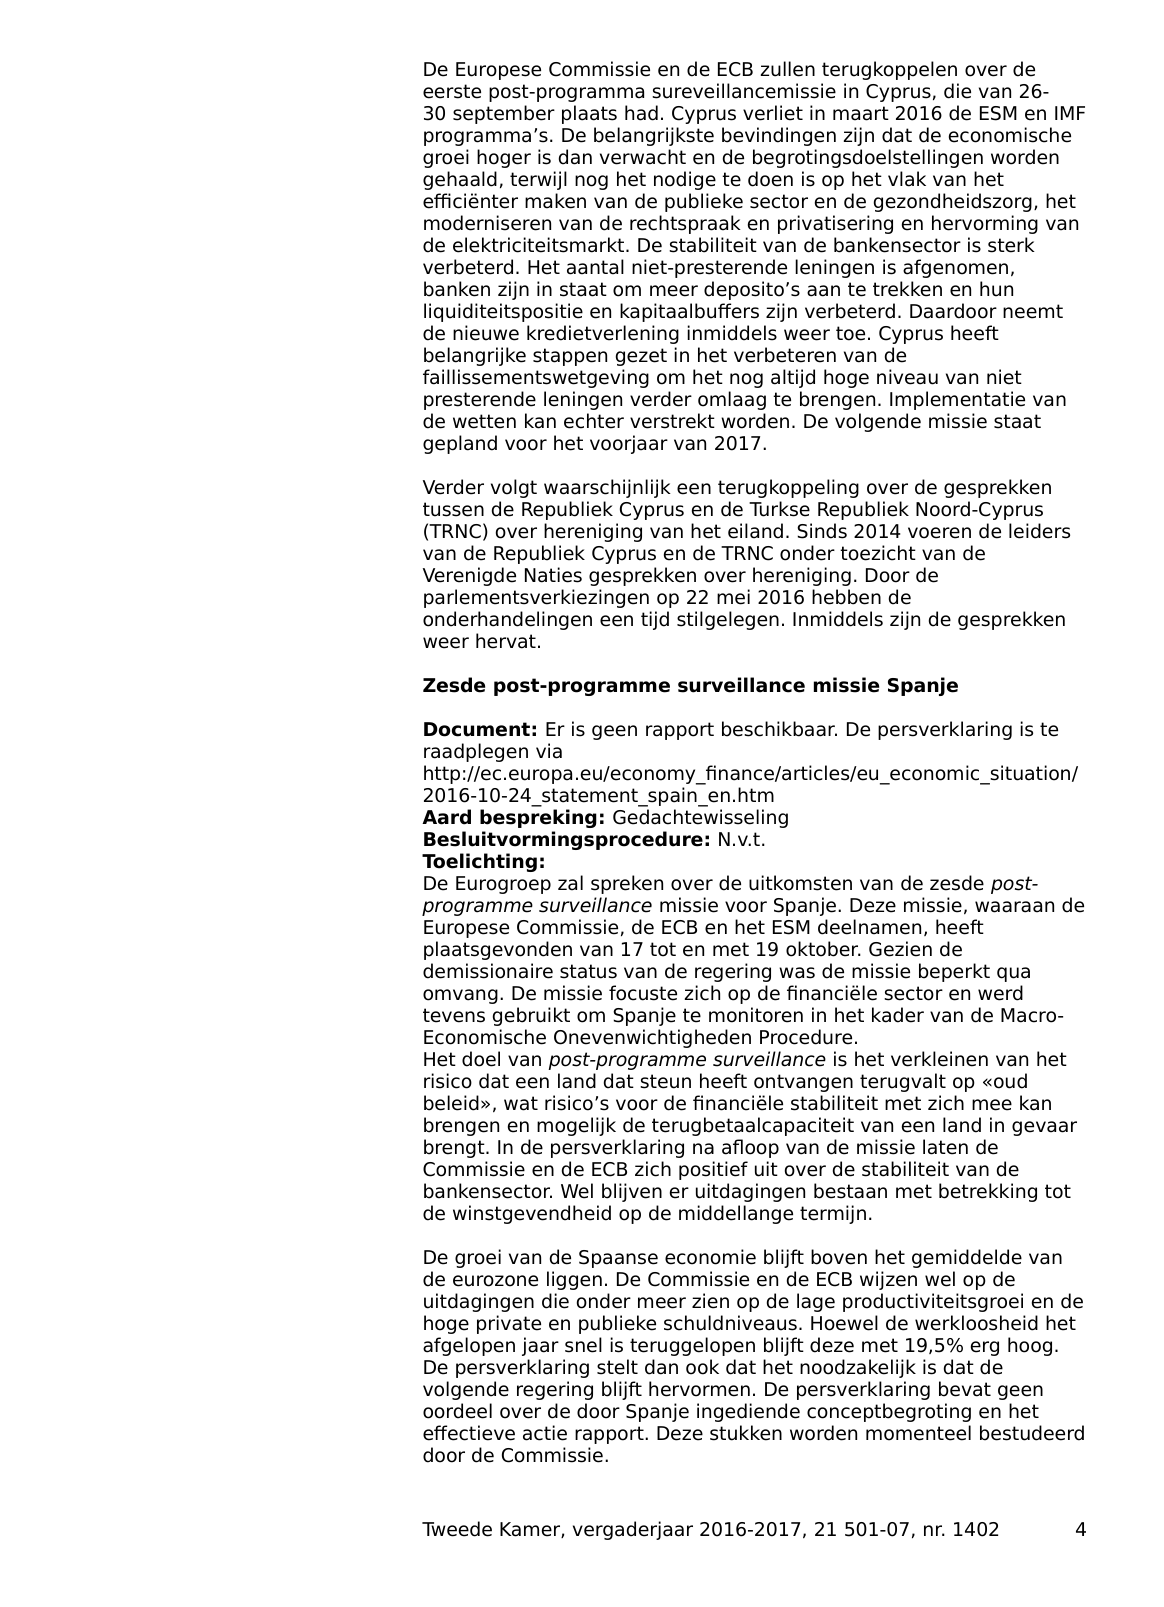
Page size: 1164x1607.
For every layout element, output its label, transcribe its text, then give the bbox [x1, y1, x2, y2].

text Verder volgt waarschijnlijk een terugkoppeling over de gesprekken tussen de Republiek Cyprus en de Turkse Republiek Noord-Cyprus (TRNC) over hereniging van het eiland. Sinds 2014 voeren de leiders van de Republiek Cyprus en de TRNC onder toezicht van de Verenigde Naties gesprekken over hereniging. Door de parlementsverkiezingen op 22 mei 2016 hebben de onderhandelingen een tijd stilgelegen. Inmiddels zijn de gesprekken weer hervat. [422, 477, 1087, 653]
subtitle Zesde post-programme surveillance missie Spanje [422, 675, 1087, 697]
text Aard bespreking: Gedachtewisseling [422, 807, 1087, 829]
text Besluitvormingsprocedure: N.v.t. [422, 829, 1087, 851]
text De Eurogroep zal spreken over de uitkomsten van de zesde post-programme surveillance missie voor Spanje. Deze missie, waaraan de Europese Commissie, de ECB en het ESM deelnamen, heeft plaatsgevonden van 17 tot en met 19 oktober. Gezien de demissionaire status van de regering was de missie beperkt qua omvang. De missie focuste zich op de financiële sector en werd tevens gebruikt om Spanje te monitoren in het kader van de Macro-Economische Onevenwichtigheden Procedure. [422, 873, 1087, 1049]
text Toelichting: [422, 851, 1087, 873]
text Het doel van post-programme surveillance is het verkleinen van het risico dat een land dat steun heeft ontvangen terugvalt op «oud beleid», wat risico’s voor de financiële stabiliteit met zich mee kan brengen en mogelijk de terugbetaalcapaciteit van een land in gevaar brengt. In de persverklaring na afloop van de missie laten de Commissie en de ECB zich positief uit over de stabiliteit van de bankensector. Wel blijven er uitdagingen bestaan met betrekking tot de winstgevendheid op de middellange termijn. [422, 1049, 1087, 1224]
text De Europese Commissie en de ECB zullen terugkoppelen over de eerste post-programma sureveillancemissie in Cyprus, die van 26-30 september plaats had. Cyprus verliet in maart 2016 de ESM en IMF programma’s. De belangrijkste bevindingen zijn dat de economische groei hoger is dan verwacht en de begrotingsdoelstellingen worden gehaald, terwijl nog het nodige te doen is op het vlak van het efficiënter maken van de publieke sector en de gezondheidszorg, het moderniseren van de rechtspraak en privatisering en hervorming van de elektriciteitsmarkt. De stabiliteit van de bankensector is sterk verbeterd. Het aantal niet-presterende leningen is afgenomen, banken zijn in staat om meer deposito’s aan te trekken en hun liquiditeitspositie en kapitaalbuffers zijn verbeterd. Daardoor neemt de nieuwe kredietverlening inmiddels weer toe. Cyprus heeft belangrijke stappen gezet in het verbeteren van de faillissementswetgeving om het nog altijd hoge niveau van niet presterende leningen verder omlaag te brengen. Implementatie van de wetten kan echter verstrekt worden. De volgende missie staat gepland voor het voorjaar van 2017. [422, 59, 1087, 455]
text Document: Er is geen rapport beschikbaar. De persverklaring is te raadplegen via http://ec.europa.eu/economy_finance/articles/eu_economic_situation/2016-10-24_statement_spain_en.htm [422, 719, 1087, 807]
text De groei van de Spaanse economie blijft boven het gemiddelde van de eurozone liggen. De Commissie en de ECB wijzen wel op de uitdagingen die onder meer zien op de lage productiviteitsgroei en de hoge private en publieke schuldniveaus. Hoewel de werkloosheid het afgelopen jaar snel is teruggelopen blijft deze met 19,5% erg hoog. De persverklaring stelt dan ook dat het noodzakelijk is dat de volgende regering blijft hervormen. De persverklaring bevat geen oordeel over de door Spanje ingediende conceptbegroting en het effectieve actie rapport. Deze stukken worden momenteel bestudeerd door de Commissie. [422, 1247, 1087, 1467]
